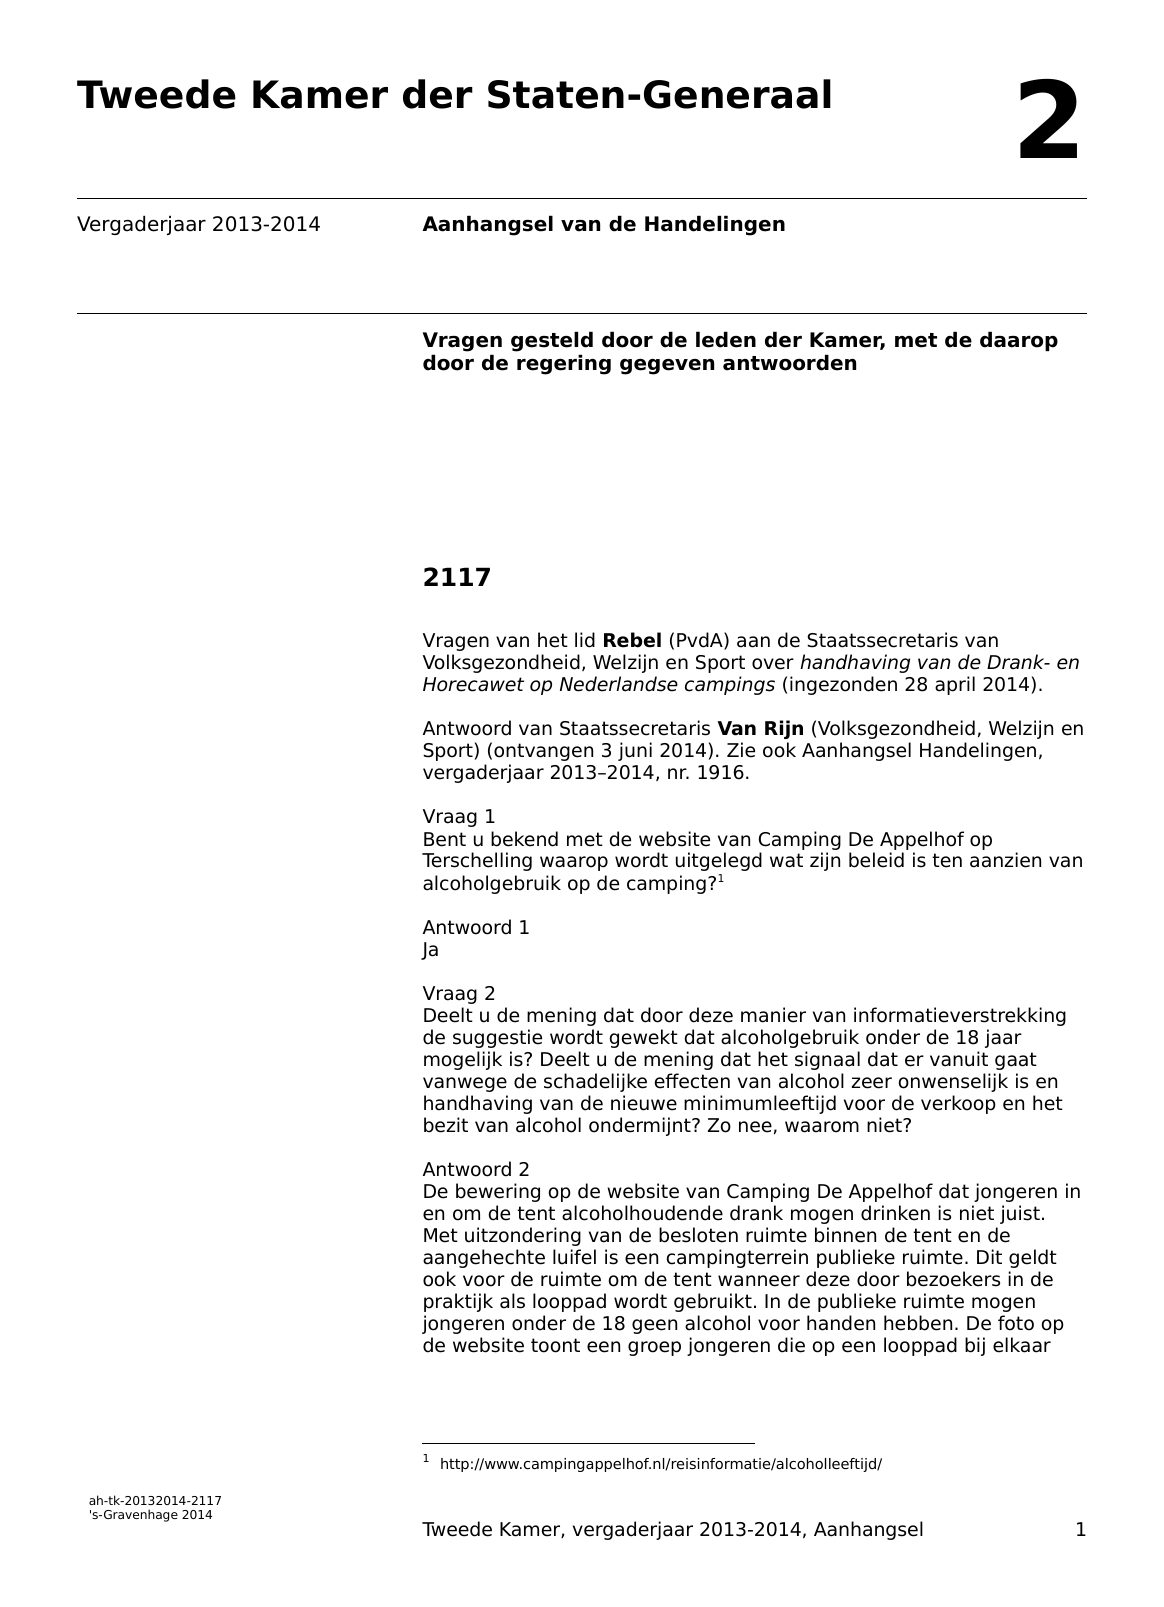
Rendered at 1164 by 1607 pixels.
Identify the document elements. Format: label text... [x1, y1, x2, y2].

text http://www.campingappelhof.nl/reisinformatie/alcoholleeftijd/ [422, 1452, 1087, 1474]
table_cell [77, 314, 422, 375]
text Vraag 2 [422, 983, 1087, 1005]
text Vraag 1 [422, 806, 1087, 828]
text Deelt u de mening dat door deze manier van informatieverstrekking de suggestie wordt gewekt dat alcoholgebruik onder de 18 jaar mogelijk is? Deelt u de mening dat het signaal dat er vanuit gaat vanwege de schadelijke effecten van alcohol zeer onwenselijk is en handhaving van de nieuwe minimumleeftijd voor de verkoop en het bezit van alcohol ondermijnt? Zo nee, waarom niet? [422, 1005, 1087, 1137]
text Antwoord van Staatssecretaris Van Rijn (Volksgezondheid, Welzijn en Sport) (ontvangen 3 juni 2014). Zie ook Aanhangsel Handelingen, vergaderjaar 2013–2014, nr. 1916. [422, 718, 1087, 784]
text De bewering op de website van Camping De Appelhof dat jongeren in en om de tent alcoholhoudende drank mogen drinken is niet juist. Met uitzondering van de besloten ruimte binnen de tent en de aangehechte luifel is een campingterrein publieke ruimte. Dit geldt ook voor de ruimte om de tent wanneer deze door bezoekers in de praktijk als looppad wordt gebruikt. In de publieke ruimte mogen jongeren onder de 18 geen alcohol voor handen hebben. De foto op de website toont een groep jongeren die op een looppad bij elkaar [422, 1181, 1087, 1357]
text 's-Gravenhage 2014 [88, 1508, 323, 1522]
text Ja [422, 938, 1087, 961]
text Vragen van het lid Rebel (PvdA) aan de Staatssecretaris van Volksgezondheid, Welzijn en Sport over handhaving van de Drank- en Horecawet op Nederlandse campings (ingezonden 28 april 2014). [422, 630, 1087, 696]
table_header Tweede Kamer der Staten-Generaal [77, 59, 886, 198]
table_header 2 [886, 59, 1087, 198]
text Bent u bekend met de website van Camping De Appelhof op Terschelling waarop wordt uitgelegd wat zijn beleid is ten aanzien van alcoholgebruik op de camping? [422, 828, 1087, 894]
text Antwoord 1 [422, 917, 1087, 938]
text Antwoord 2 [422, 1159, 1087, 1181]
table_cell Vergaderjaar 2013-2014 [77, 199, 422, 313]
text 2117 [422, 563, 1087, 592]
table_cell Vragen gesteld door de leden der Kamer, met de daarop door de regering gegeven antwoorden [422, 314, 1087, 375]
table_cell Aanhangsel van de Handelingen [422, 199, 1087, 313]
text ah-tk-20132014-2117 [88, 1494, 323, 1508]
